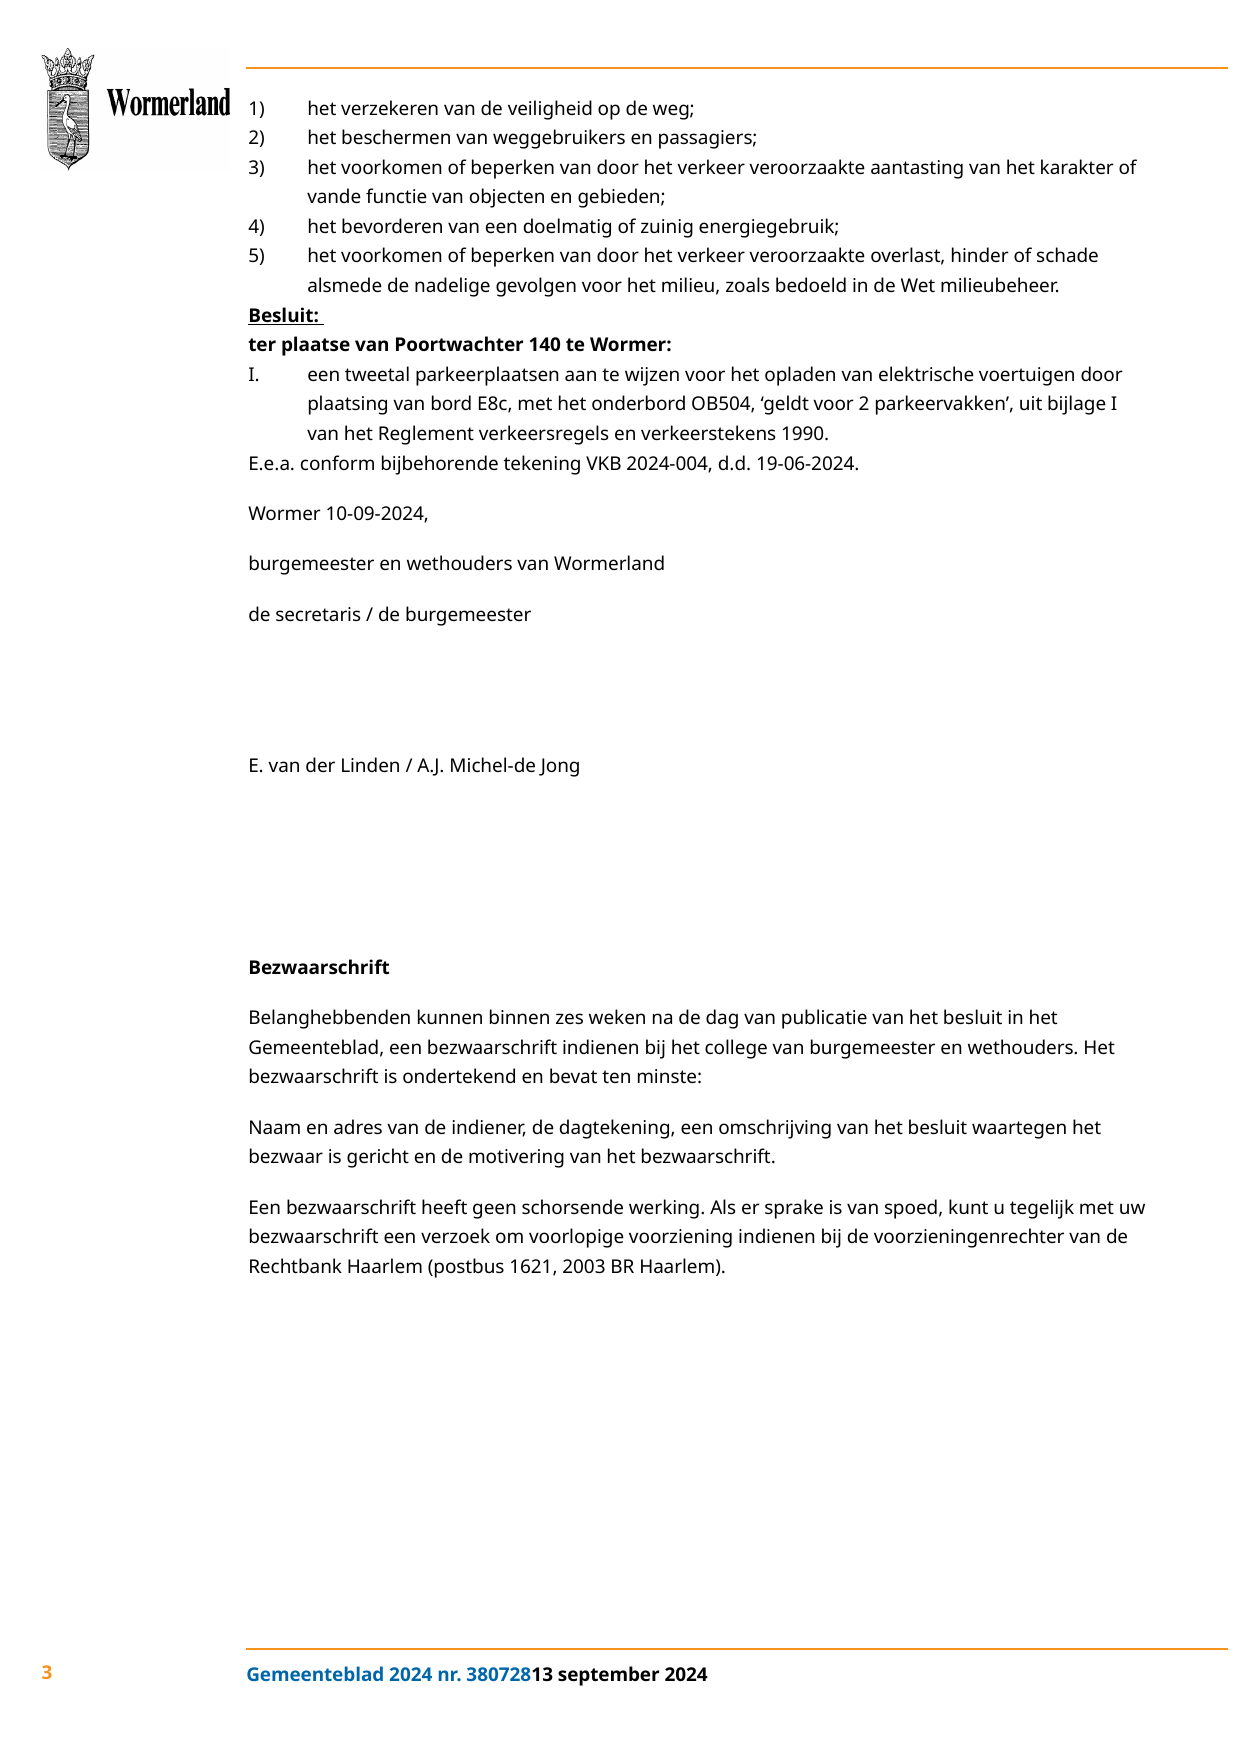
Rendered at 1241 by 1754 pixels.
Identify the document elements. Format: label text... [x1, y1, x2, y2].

list het beschermen van weggebruikers en passagiers; [248, 124, 1152, 150]
picture [41, 47, 231, 172]
list het bevorderen van een doelmatig of zuinig energiegebruik; [248, 213, 1152, 239]
list het verzekeren van de veiligheid op de weg; [248, 95, 1152, 121]
text Besluit: [248, 302, 1152, 328]
list het voorkomen of beperken van door het verkeer veroorzaakte overlast, hinder of schade alsmede de nadelige gevolgen voor het milieu, zoals bedoeld in de Wet milieubeheer. [248, 243, 1152, 298]
text E.e.a. conform bijbehorende tekening VKB 2024-004, d.d. 19-06-2024. [248, 450, 1152, 476]
text burgemeester en wethouders van Wormerland [248, 551, 1152, 576]
text Een bezwaarschrift heeft geen schorsende werking. Als er sprake is van spoed, kunt u tegelijk met uw bezwaarschrift een verzoek om voorlopige voorziening indienen bij de voorzieningenrechter van de Rechtbank Haarlem (postbus 1621, 2003 BR Haarlem). [248, 1194, 1152, 1279]
text ter plaatse van Poortwachter 140 te Wormer: [248, 331, 1152, 357]
text Naam en adres van de indiener, de dagtekening, een omschrijving van het besluit waartegen het bezwaar is gericht en de motivering van het bezwaarschrift. [248, 1114, 1152, 1169]
text Belanghebbenden kunnen binnen zes weken na de dag van publicatie van het besluit in het Gemeenteblad, een bezwaarschrift indienen bij het college van burgemeester en wethouders. Het bezwaarschrift is ondertekend en bevat ten minste: [248, 1004, 1152, 1089]
list een tweetal parkeerplaatsen aan te wijzen voor het opladen van elektrische voertuigen door plaatsing van bord E8c, met het onderbord OB504, ‘geldt voor 2 parkeervakken’, uit bijlage I van het Reglement verkeersregels en verkeerstekens 1990. [248, 361, 1152, 446]
text de secretaris / de burgemeester [248, 601, 1152, 627]
text Wormer 10-09-2024, [248, 500, 1152, 526]
text Bezwaarschrift [248, 954, 1152, 980]
text E. van der Linden / A.J. Michel-de Jong [248, 752, 1152, 778]
list het voorkomen of beperken van door het verkeer veroorzaakte aantasting van het karakter of vande functie van objecten en gebieden; [248, 154, 1152, 209]
